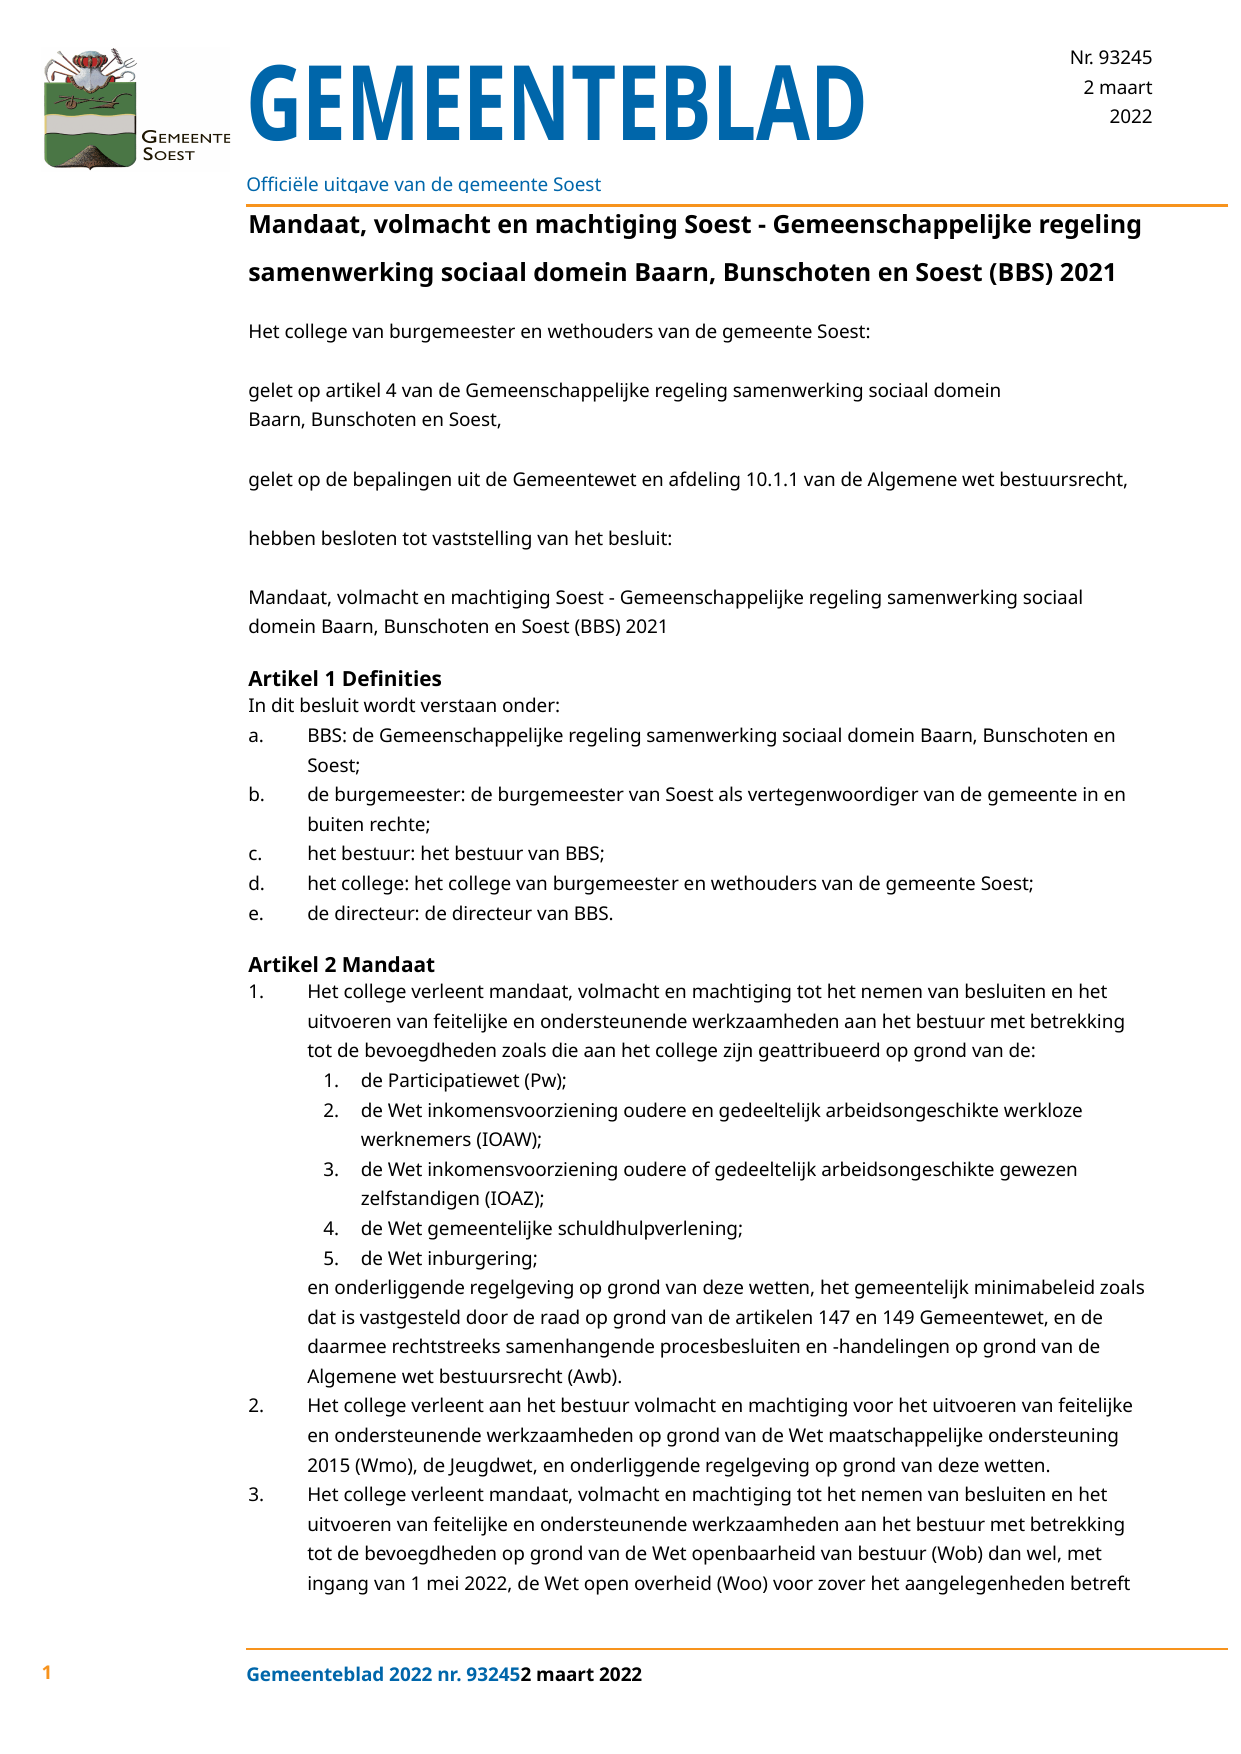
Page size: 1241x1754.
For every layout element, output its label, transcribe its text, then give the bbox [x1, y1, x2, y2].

list het bestuur: het bestuur van BBS; [248, 841, 1152, 866]
list BBS: de Gemeenschappelijke regeling samenwerking sociaal domein Baarn, Bunschoten en Soest; [248, 722, 1152, 777]
text hebben besloten tot vaststelling van het besluit: [248, 525, 1152, 551]
list de Wet gemeentelijke schuldhulpverlening; [323, 1215, 1152, 1241]
list de Wet inkomensvoorziening oudere of gedeeltelijk arbeidsongeschikte gewezen zelfstandigen (IOAZ); [323, 1156, 1152, 1211]
list de burgemeester: de burgemeester van Soest als vertegenwoordiger van de gemeente in en buiten rechte; [248, 781, 1152, 837]
text Baarn, Bunschoten en Soest, [248, 407, 1152, 432]
text Mandaat, volmacht en machtiging Soest - Gemeenschappelijke regeling samenwerking sociaal domein Baarn, Bunschoten en Soest (BBS) 2021 [248, 207, 1152, 288]
text Het college van burgemeester en wethouders van de gemeente Soest: [248, 318, 1152, 344]
list de directeur: de directeur van BBS. [248, 900, 1152, 925]
list het college: het college van burgemeester en wethouders van de gemeente Soest; [248, 870, 1152, 896]
list Het college verleent mandaat, volmacht en machtiging tot het nemen van besluiten en het uitvoeren van feitelijke en ondersteunende werkzaamheden aan het bestuur met betrekking tot de bevoegdheden op grond van de Wet openbaarheid van bestuur (Wob) dan wel, met ingang van 1 mei 2022, de Wet open overheid (Woo) voor zover het aangelegenheden betreft [248, 1481, 1152, 1596]
list de Wet inkomensvoorziening oudere en gedeeltelijk arbeidsongeschikte werkloze werknemers (IOAW); [323, 1097, 1152, 1152]
list en onderliggende regelgeving op grond van deze wetten, het gemeentelijk minimabeleid zoals dat is vastgesteld door de raad op grond van de artikelen 147 en 149 Gemeentewet, en de daarmee rechtstreeks samenhangende procesbesluiten en -handelingen op grond van de Algemene wet bestuursrecht (Awb). [248, 1274, 1152, 1389]
text gelet op artikel 4 van de Gemeenschappelijke regeling samenwerking sociaal domein [248, 377, 1152, 403]
list de Wet inburgering; [323, 1245, 1152, 1271]
text Artikel 2 Mandaat [248, 950, 1152, 978]
text gelet op de bepalingen uit de Gemeentewet en afdeling 10.1.1 van de Algemene wet bestuursrecht, [248, 466, 1152, 492]
text Artikel 1 Definities [248, 664, 1152, 693]
picture [41, 47, 231, 172]
list Het college verleent aan het bestuur volmacht en machtiging voor het uitvoeren van feitelijke en ondersteunende werkzaamheden op grond van de Wet maatschappelijke ondersteuning 2015 (Wmo), de Jeugdwet, en onderliggende regelgeving op grond van deze wetten. [248, 1393, 1152, 1478]
text Mandaat, volmacht en machtiging Soest - Gemeenschappelijke regeling samenwerking sociaal domein Baarn, Bunschoten en Soest (BBS) 2021 [248, 584, 1152, 639]
list de Participatiewet (Pw); [323, 1067, 1152, 1093]
list Het college verleent mandaat, volmacht en machtiging tot het nemen van besluiten en het uitvoeren van feitelijke en ondersteunende werkzaamheden aan het bestuur met betrekking tot de bevoegdheden zoals die aan het college zijn geattribueerd op grond van de: [248, 978, 1152, 1063]
text In dit besluit wordt verstaan onder: [248, 693, 1152, 718]
